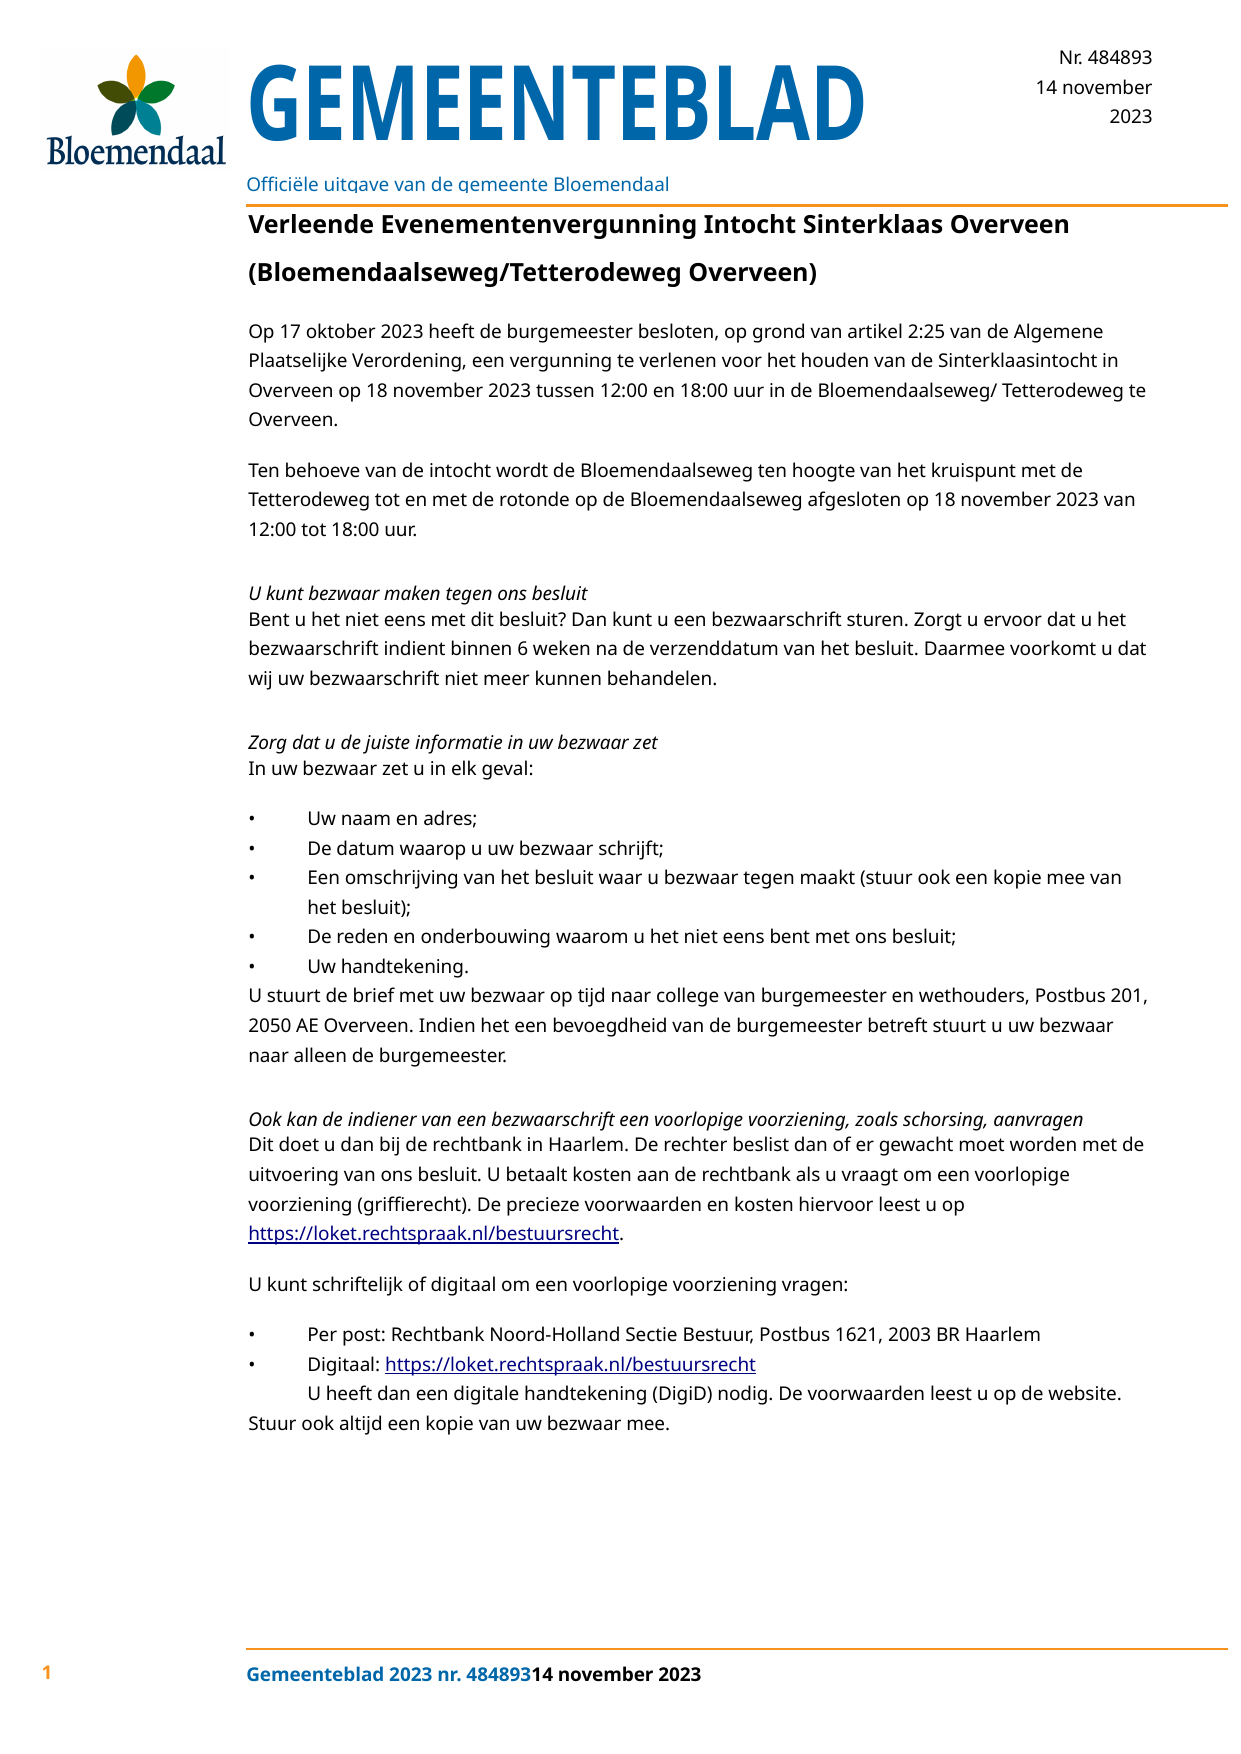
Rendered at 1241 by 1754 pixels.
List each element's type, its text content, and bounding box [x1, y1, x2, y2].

text Op 17 oktober 2023 heeft de burgemeester besloten, op grond van artikel 2:25 van de Algemene Plaatselijke Verordening, een vergunning te verlenen voor het houden van de Sinterklaasintocht in Overveen op 18 november 2023 tussen 12:00 en 18:00 uur in de Bloemendaalseweg/ Tetterodeweg te Overveen. [248, 318, 1152, 432]
list Uw handtekening. [248, 953, 1152, 979]
text Dit doet u dan bij de rechtbank in Haarlem. De rechter beslist dan of er gewacht moet worden met de uitvoering van ons besluit. U betaalt kosten aan de rechtbank als u vraagt om een voorlopige voorziening (griffierecht). De precieze voorwaarden en kosten hiervoor leest u op https://loket.rechtspraak.nl/bestuursrecht. [248, 1132, 1152, 1246]
text Zorg dat u de juiste informatie in uw bezwaar zet [248, 729, 1152, 755]
picture [41, 47, 231, 172]
list Digitaal: https://loket.rechtspraak.nl/bestuursrecht [248, 1351, 1152, 1376]
text U kunt bezwaar maken tegen ons besluit [248, 580, 1152, 606]
text Ten behoeve van de intocht wordt de Bloemendaalseweg ten hoogte van het kruispunt met de Tetterodeweg tot en met de rotonde op de Bloemendaalseweg afgesloten op 18 november 2023 van 12:00 tot 18:00 uur. [248, 457, 1152, 542]
list Een omschrijving van het besluit waar u bezwaar tegen maakt (stuur ook een kopie mee van het besluit); [248, 864, 1152, 920]
list U heeft dan een digitale handtekening (DigiD) nodig. De voorwaarden leest u op de website. [248, 1380, 1152, 1406]
list De datum waarop u uw bezwaar schrijft; [248, 835, 1152, 861]
text Bent u het niet eens met dit besluit? Dan kunt u een bezwaarschrift sturen. Zorgt u ervoor dat u het bezwaarschrift indient binnen 6 weken na de verzenddatum van het besluit. Daarmee voorkomt u dat wij uw bezwaarschrift niet meer kunnen behandelen. [248, 606, 1152, 691]
text Stuur ook altijd een kopie van uw bezwaar mee. [248, 1410, 1152, 1436]
text U stuurt de brief met uw bezwaar op tijd naar college van burgemeester en wethouders, Postbus 201, 2050 AE Overveen. Indien het een bevoegdheid van de burgemeester betreft stuurt u uw bezwaar naar alleen de burgemeester. [248, 983, 1152, 1068]
text Verleende Evenementenvergunning Intocht Sinterklaas Overveen (Bloemendaalseweg/Tetterodeweg Overveen) [248, 207, 1152, 288]
list Uw naam en adres; [248, 805, 1152, 831]
text U kunt schriftelijk of digitaal om een voorlopige voorziening vragen: [248, 1271, 1152, 1296]
text Ook kan de indiener van een bezwaarschrift een voorlopige voorziening, zoals schorsing, aanvragen [248, 1106, 1152, 1132]
text In uw bezwaar zet u in elk geval: [248, 755, 1152, 781]
list De reden en onderbouwing waarom u het niet eens bent met ons besluit; [248, 923, 1152, 949]
list Per post: Rechtbank Noord-Holland Sectie Bestuur, Postbus 1621, 2003 BR Haarlem [248, 1321, 1152, 1347]
